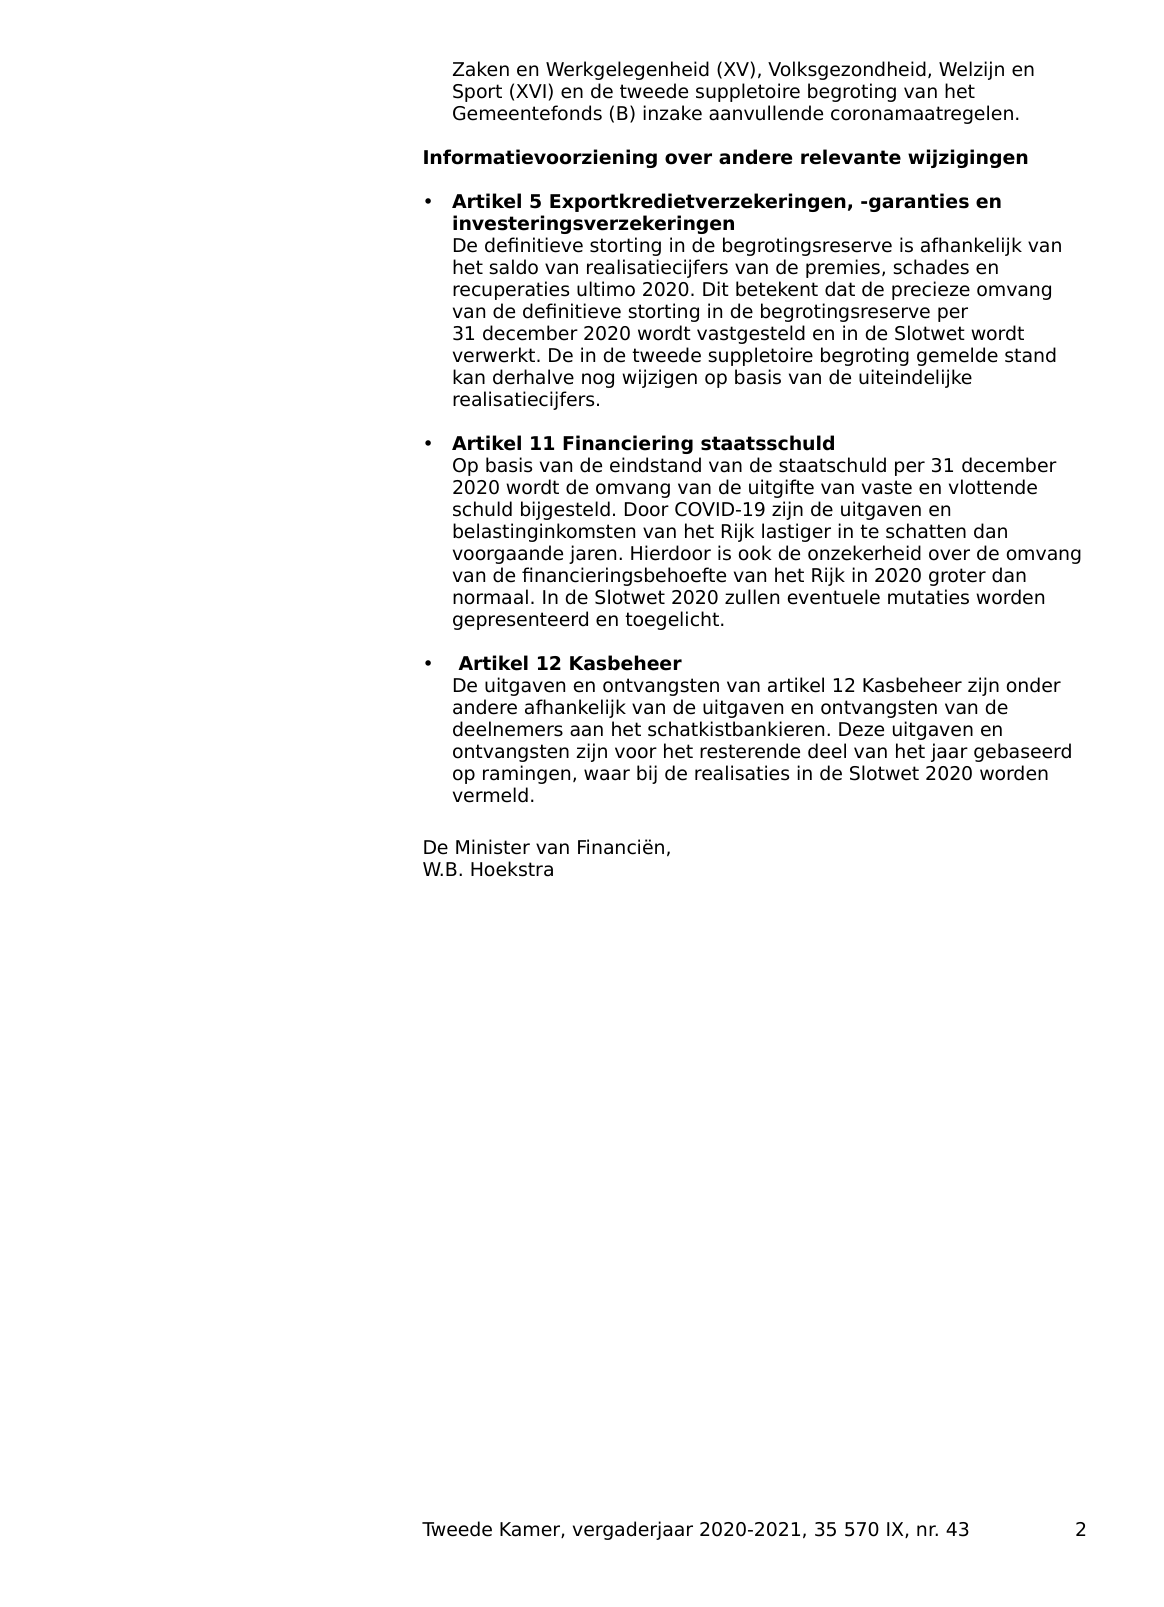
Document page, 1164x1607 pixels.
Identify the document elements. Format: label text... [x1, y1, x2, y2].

text • Artikel 11 Financiering staatsschuld [422, 433, 1087, 455]
text • Artikel 5 Exportkredietverzekeringen, -garanties en investeringsverzekeringen [422, 191, 1087, 235]
text Op basis van de eindstand van de staatschuld per 31 december 2020 wordt de omvang van de uitgifte van vaste en vlottende schuld bijgesteld. Door COVID-19 zijn de uitgaven en belastinginkomsten van het Rijk lastiger in te schatten dan voorgaande jaren. Hierdoor is ook de onzekerheid over de omvang van de financieringsbehoefte van het Rijk in 2020 groter dan normaal. In de Slotwet 2020 zullen eventuele mutaties worden gepresenteerd en toegelicht. [452, 455, 1087, 631]
text Zaken en Werkgelegenheid (XV), Volksgezondheid, Welzijn en Sport (XVI) en de tweede suppletoire begroting van het Gemeentefonds (B) inzake aanvullende coronamaatregelen. [452, 59, 1087, 125]
text De Minister van Financiën, W.B. Hoekstra [422, 837, 1087, 881]
text • Artikel 12 Kasbeheer [422, 653, 1087, 675]
text De uitgaven en ontvangsten van artikel 12 Kasbeheer zijn onder andere afhankelijk van de uitgaven en ontvangsten van de deelnemers aan het schatkistbankieren. Deze uitgaven en ontvangsten zijn voor het resterende deel van het jaar gebaseerd op ramingen, waar bij de realisaties in de Slotwet 2020 worden vermeld. [452, 675, 1087, 807]
text De definitieve storting in de begrotingsreserve is afhankelijk van het saldo van realisatiecijfers van de premies, schades en recuperaties ultimo 2020. Dit betekent dat de precieze omvang van de definitieve storting in de begrotingsreserve per 31 december 2020 wordt vastgesteld en in de Slotwet wordt verwerkt. De in de tweede suppletoire begroting gemelde stand kan derhalve nog wijzigen op basis van de uiteindelijke realisatiecijfers. [452, 235, 1087, 411]
subtitle Informatievoorziening over andere relevante wijzigingen [422, 147, 1087, 169]
